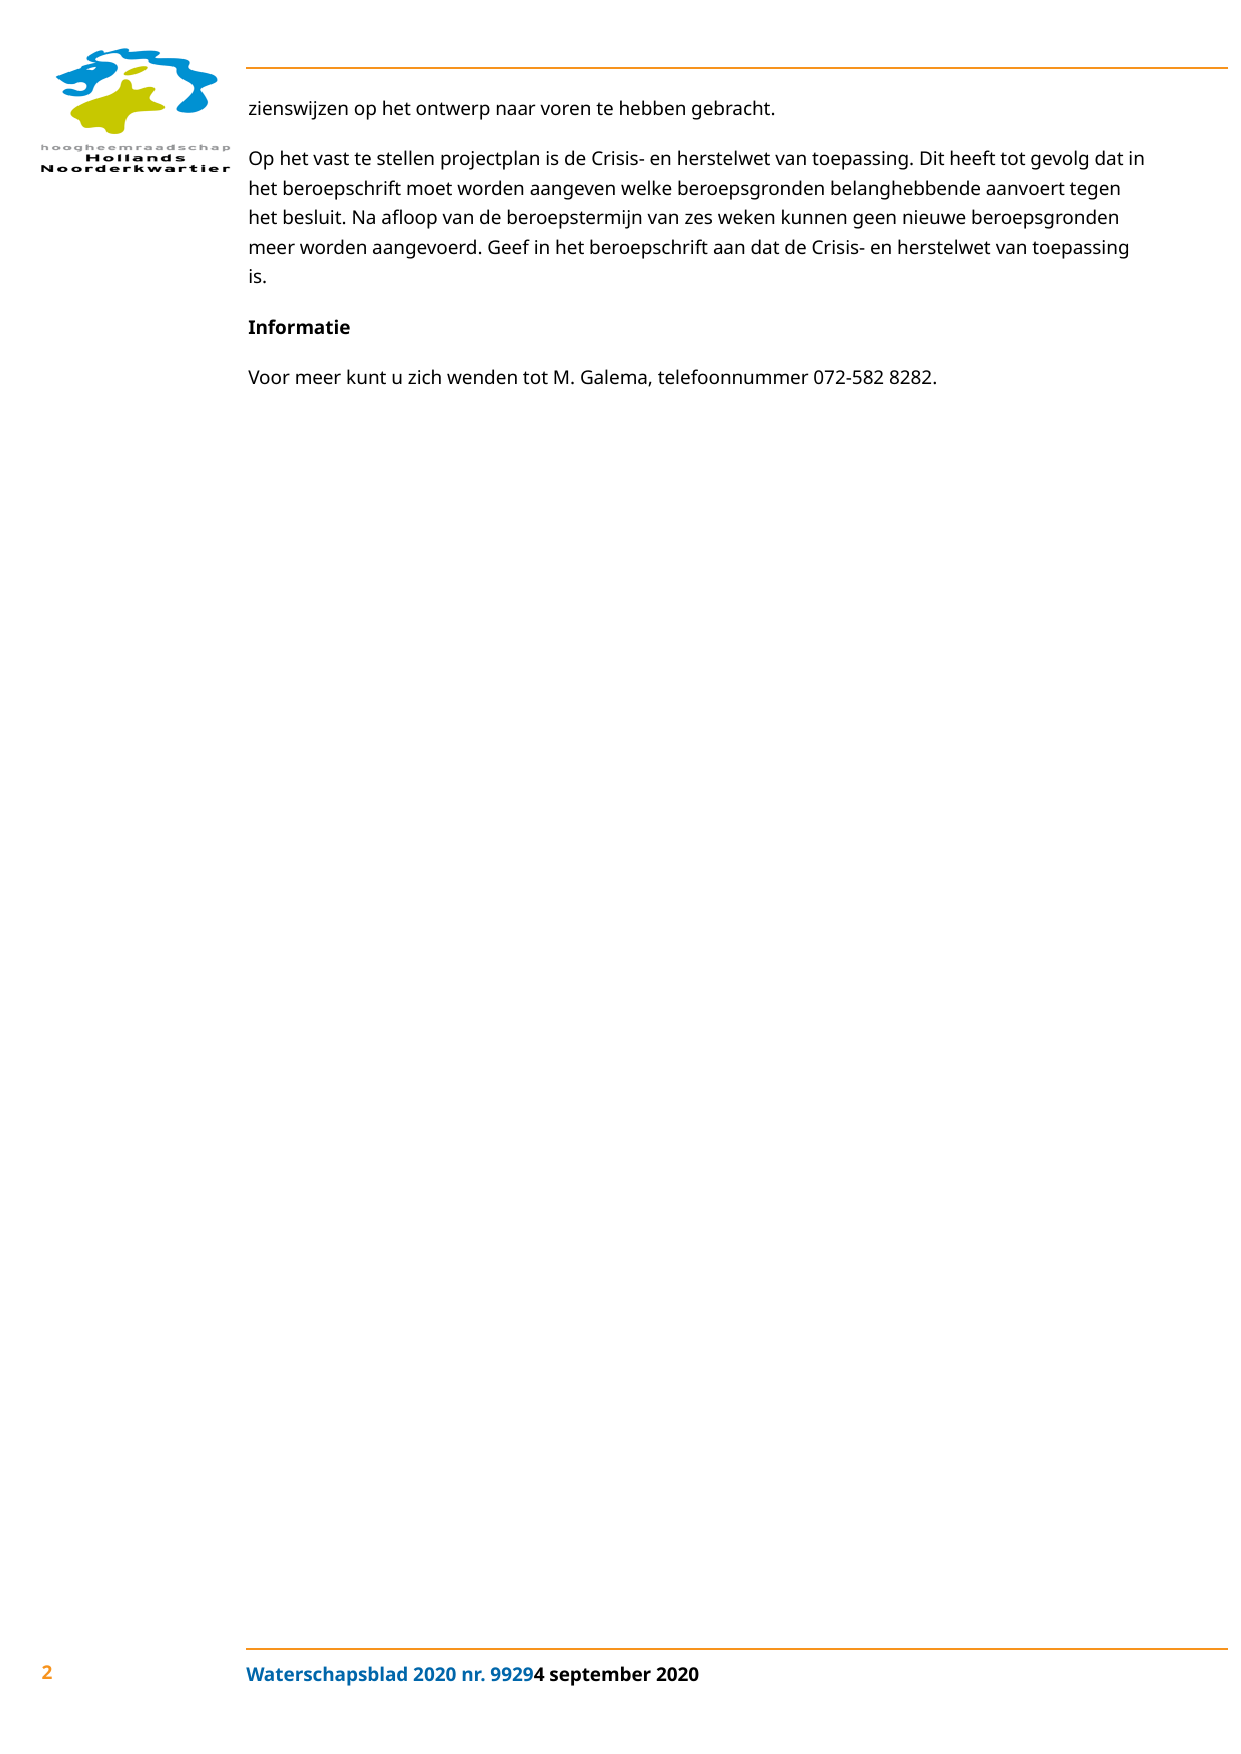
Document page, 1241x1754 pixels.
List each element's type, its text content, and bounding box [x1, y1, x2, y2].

picture [41, 47, 231, 172]
text zienswijzen op het ontwerp naar voren te hebben gebracht. [248, 95, 1152, 121]
text Voor meer kunt u zich wenden tot M. Galema, telefoonnummer 072-582 8282. [248, 364, 1152, 390]
text Informatie [248, 314, 1152, 340]
text Op het vast te stellen projectplan is de Crisis- en herstelwet van toepassing. Dit heeft tot gevolg dat in het beroepschrift moet worden aangeven welke beroepsgronden belanghebbende aanvoert tegen het besluit. Na afloop van de beroepstermijn van zes weken kunnen geen nieuwe beroepsgronden meer worden aangevoerd. Geef in het beroepschrift aan dat de Crisis- en herstelwet van toepassing is. [248, 145, 1152, 289]
